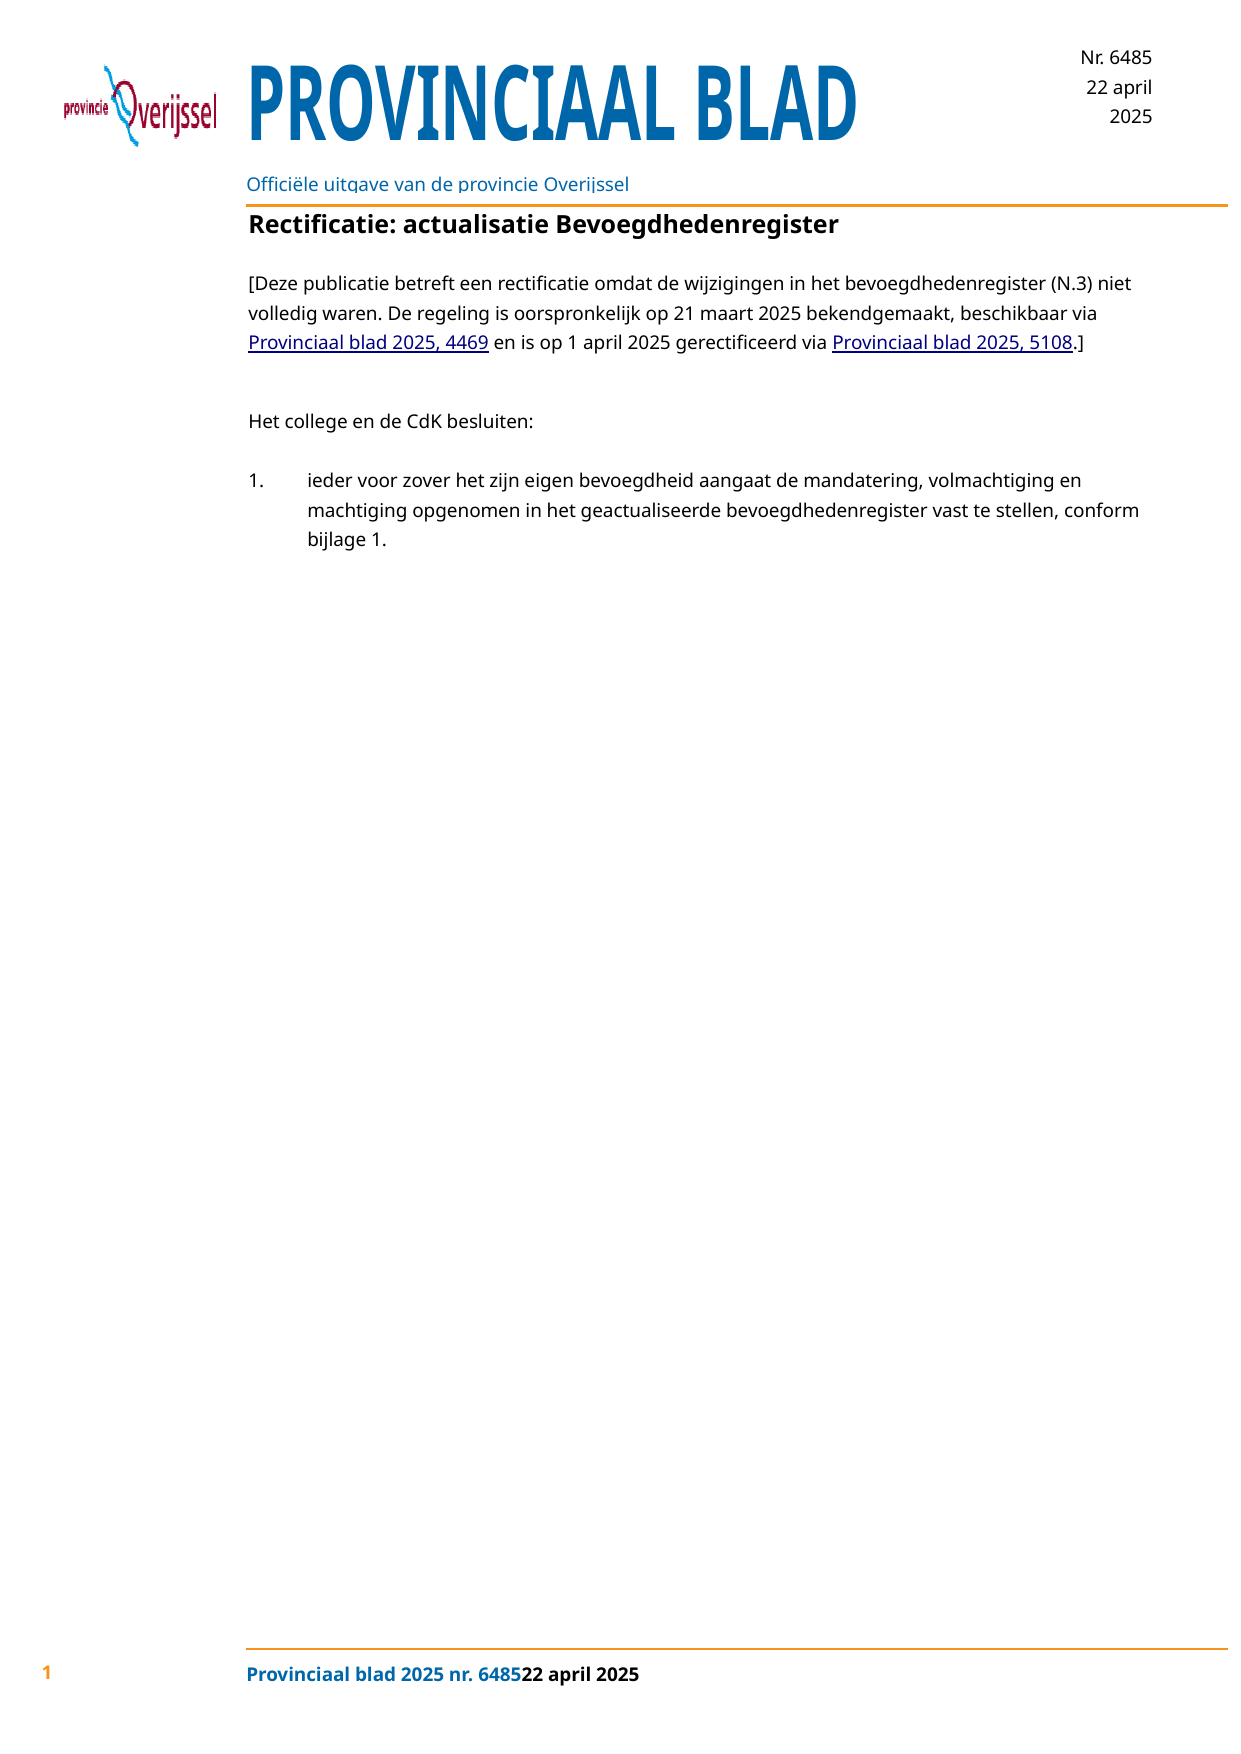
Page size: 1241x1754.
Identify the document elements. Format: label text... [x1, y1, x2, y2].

text Rectificatie: actualisatie Bevoegdhedenregister [248, 207, 1152, 241]
picture [41, 47, 231, 172]
text Het college en de CdK besluiten: [248, 408, 1152, 434]
text [Deze publicatie betreft een rectificatie omdat de wijzigingen in het bevoegdhedenregister (N.3) niet volledig waren. De regeling is oorspronkelijk op 21 maart 2025 bekendgemaakt, beschikbaar via Provinciaal blad 2025, 4469 en is op 1 april 2025 gerectificeerd via Provinciaal blad 2025, 5108.] [248, 270, 1152, 355]
list ieder voor zover het zijn eigen bevoegdheid aangaat de mandatering, volmachtiging en machtiging opgenomen in het geactualiseerde bevoegdhedenregister vast te stellen, conform bijlage 1. [248, 467, 1152, 552]
